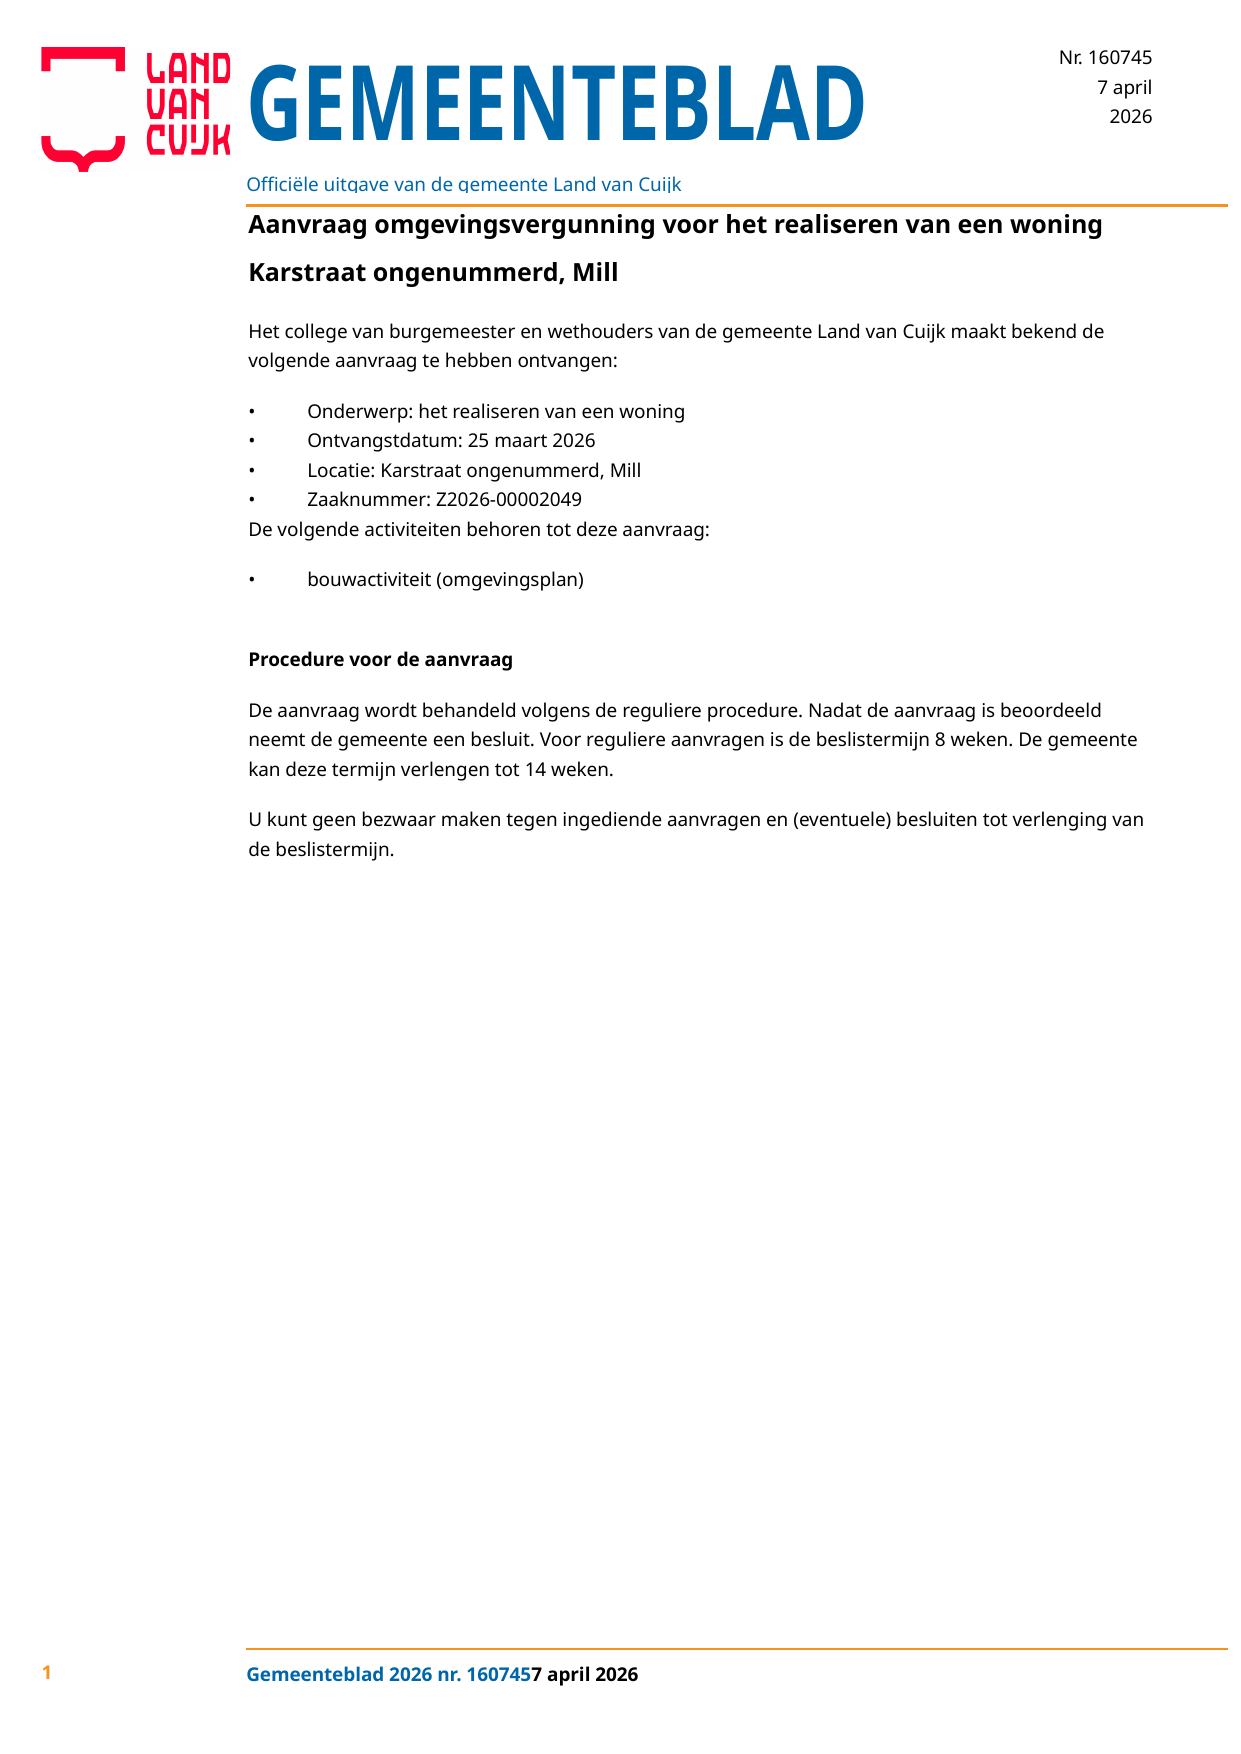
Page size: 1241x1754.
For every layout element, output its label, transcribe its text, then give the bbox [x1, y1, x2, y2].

list Zaaknummer: Z2026-00002049 [248, 487, 1152, 512]
picture [41, 47, 231, 172]
list Locatie: Karstraat ongenummerd, Mill [248, 457, 1152, 483]
text De volgende activiteiten behoren tot deze aanvraag: [248, 516, 1152, 542]
text Het college van burgemeester en wethouders van de gemeente Land van Cuijk maakt bekend de volgende aanvraag te hebben ontvangen: [248, 318, 1152, 373]
text U kunt geen bezwaar maken tegen ingediende aanvragen en (eventuele) besluiten tot verlenging van de beslistermijn. [248, 807, 1152, 862]
list Onderwerp: het realiseren van een woning [248, 398, 1152, 424]
text Aanvraag omgevingsvergunning voor het realiseren van een woning Karstraat ongenummerd, Mill [248, 207, 1152, 288]
list Ontvangstdatum: 25 maart 2026 [248, 427, 1152, 453]
text Procedure voor de aanvraag [248, 647, 1152, 672]
text De aanvraag wordt behandeld volgens de reguliere procedure. Nadat de aanvraag is beoordeeld neemt de gemeente een besluit. Voor reguliere aanvragen is de beslistermijn 8 weken. De gemeente kan deze termijn verlengen tot 14 weken. [248, 697, 1152, 782]
list bouwactiviteit (omgevingsplan) [248, 567, 1152, 592]
